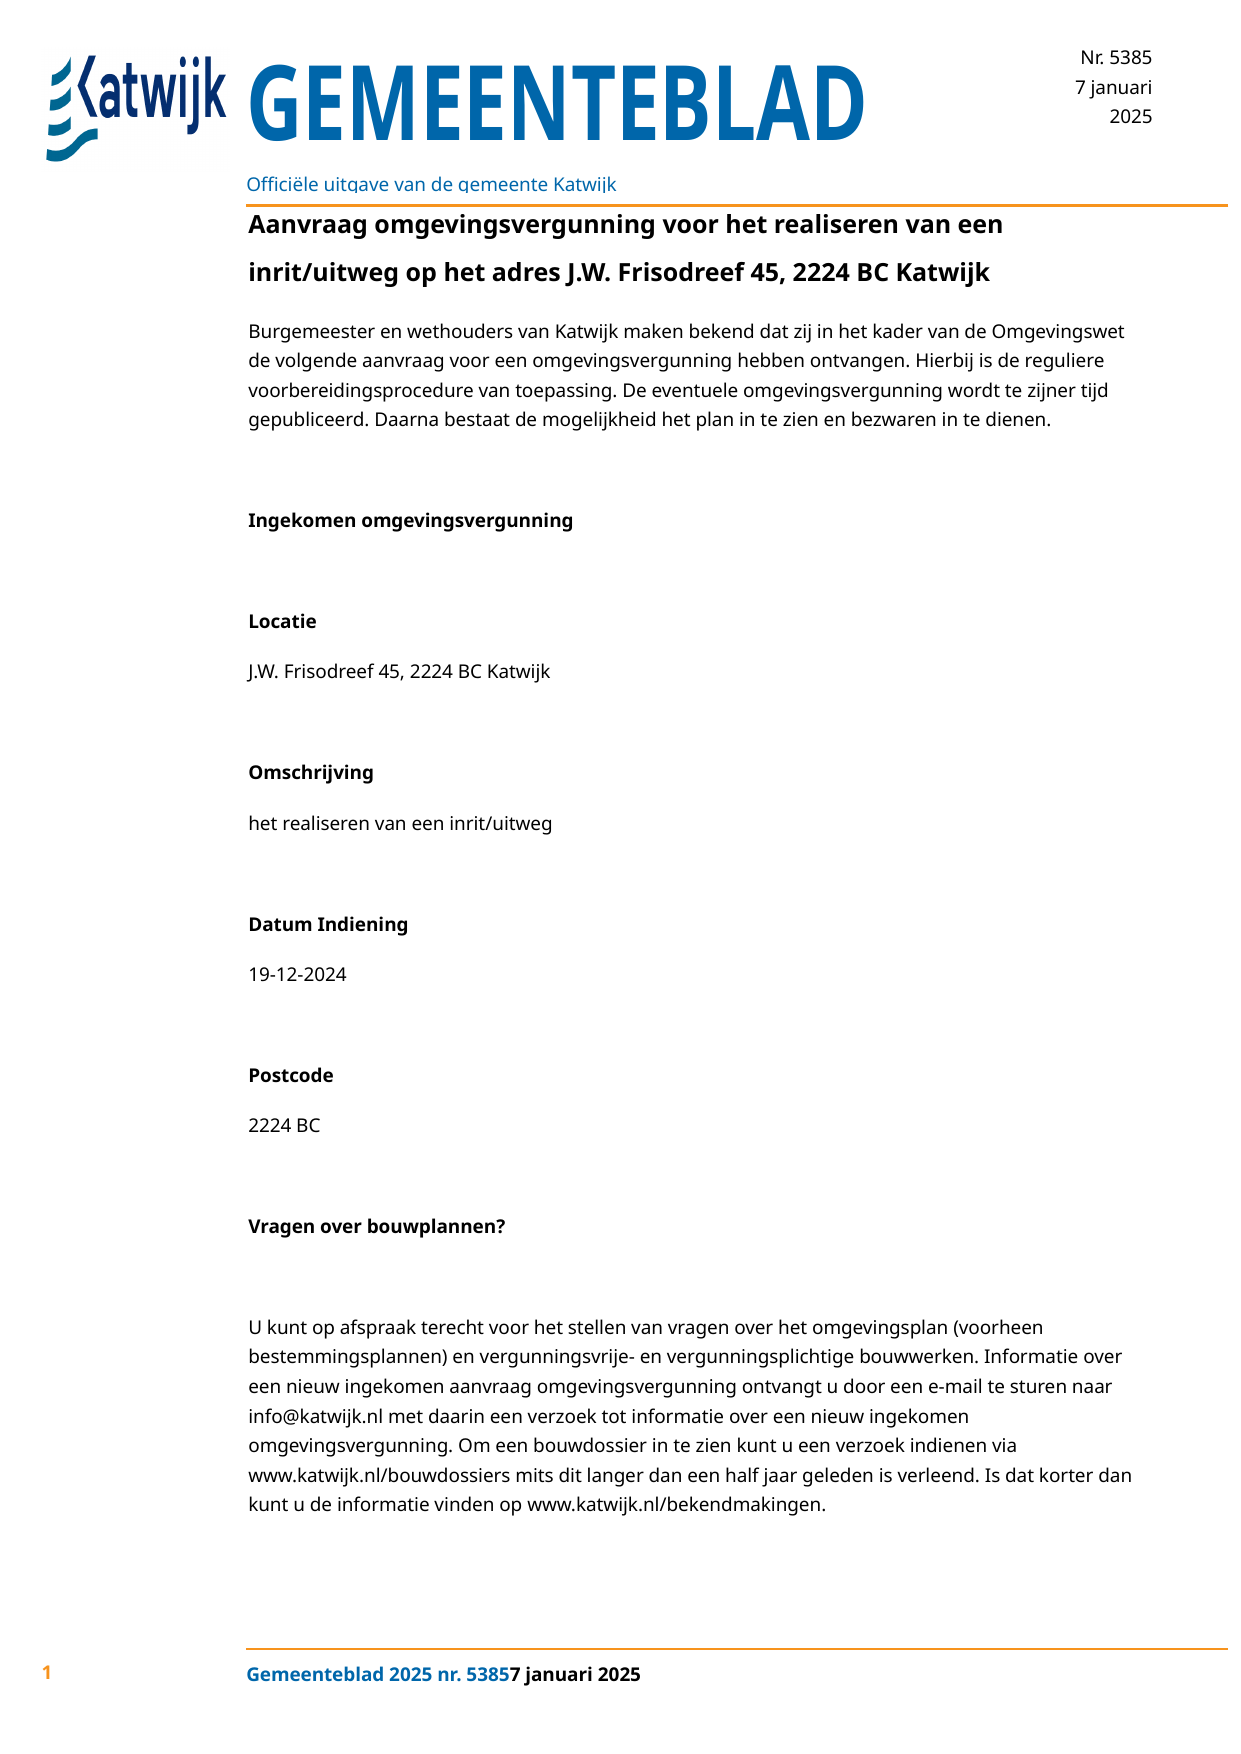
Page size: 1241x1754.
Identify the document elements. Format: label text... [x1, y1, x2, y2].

text U kunt op afspraak terecht voor het stellen van vragen over het omgevingsplan (voorheen bestemmingsplannen) en vergunningsvrije- en vergunningsplichtige bouwwerken. Informatie over een nieuw ingekomen aanvraag omgevingsvergunning ontvangt u door een e-mail te sturen naar info@katwijk.nl met daarin een verzoek tot informatie over een nieuw ingekomen omgevingsvergunning. Om een bouwdossier in te zien kunt u een verzoek indienen via www.katwijk.nl/bouwdossiers mits dit langer dan een half jaar geleden is verleend. Is dat korter dan kunt u de informatie vinden op www.katwijk.nl/bekendmakingen. [248, 1314, 1152, 1517]
text 19-12-2024 [248, 961, 1152, 987]
text Ingekomen omgevingsvergunning [248, 507, 1152, 533]
text Datum Indiening [248, 911, 1152, 937]
text Vragen over bouwplannen? [248, 1213, 1152, 1239]
text Burgemeester en wethouders van Katwijk maken bekend dat zij in het kader van de Omgevingswet de volgende aanvraag voor een omgevingsvergunning hebben ontvangen. Hierbij is de reguliere voorbereidingsprocedure van toepassing. De eventuele omgevingsvergunning wordt te zijner tijd gepubliceerd. Daarna bestaat de mogelijkheid het plan in te zien en bezwaren in te dienen. [248, 318, 1152, 432]
text Locatie [248, 608, 1152, 634]
picture [41, 47, 231, 172]
text 2224 BC [248, 1112, 1152, 1138]
text Aanvraag omgevingsvergunning voor het realiseren van een inrit/uitweg op het adres J.W. Frisodreef 45, 2224 BC Katwijk [248, 207, 1152, 288]
text J.W. Frisodreef 45, 2224 BC Katwijk [248, 659, 1152, 684]
text Postcode [248, 1062, 1152, 1088]
text Omschrijving [248, 759, 1152, 785]
text het realiseren van een inrit/uitweg [248, 810, 1152, 836]
